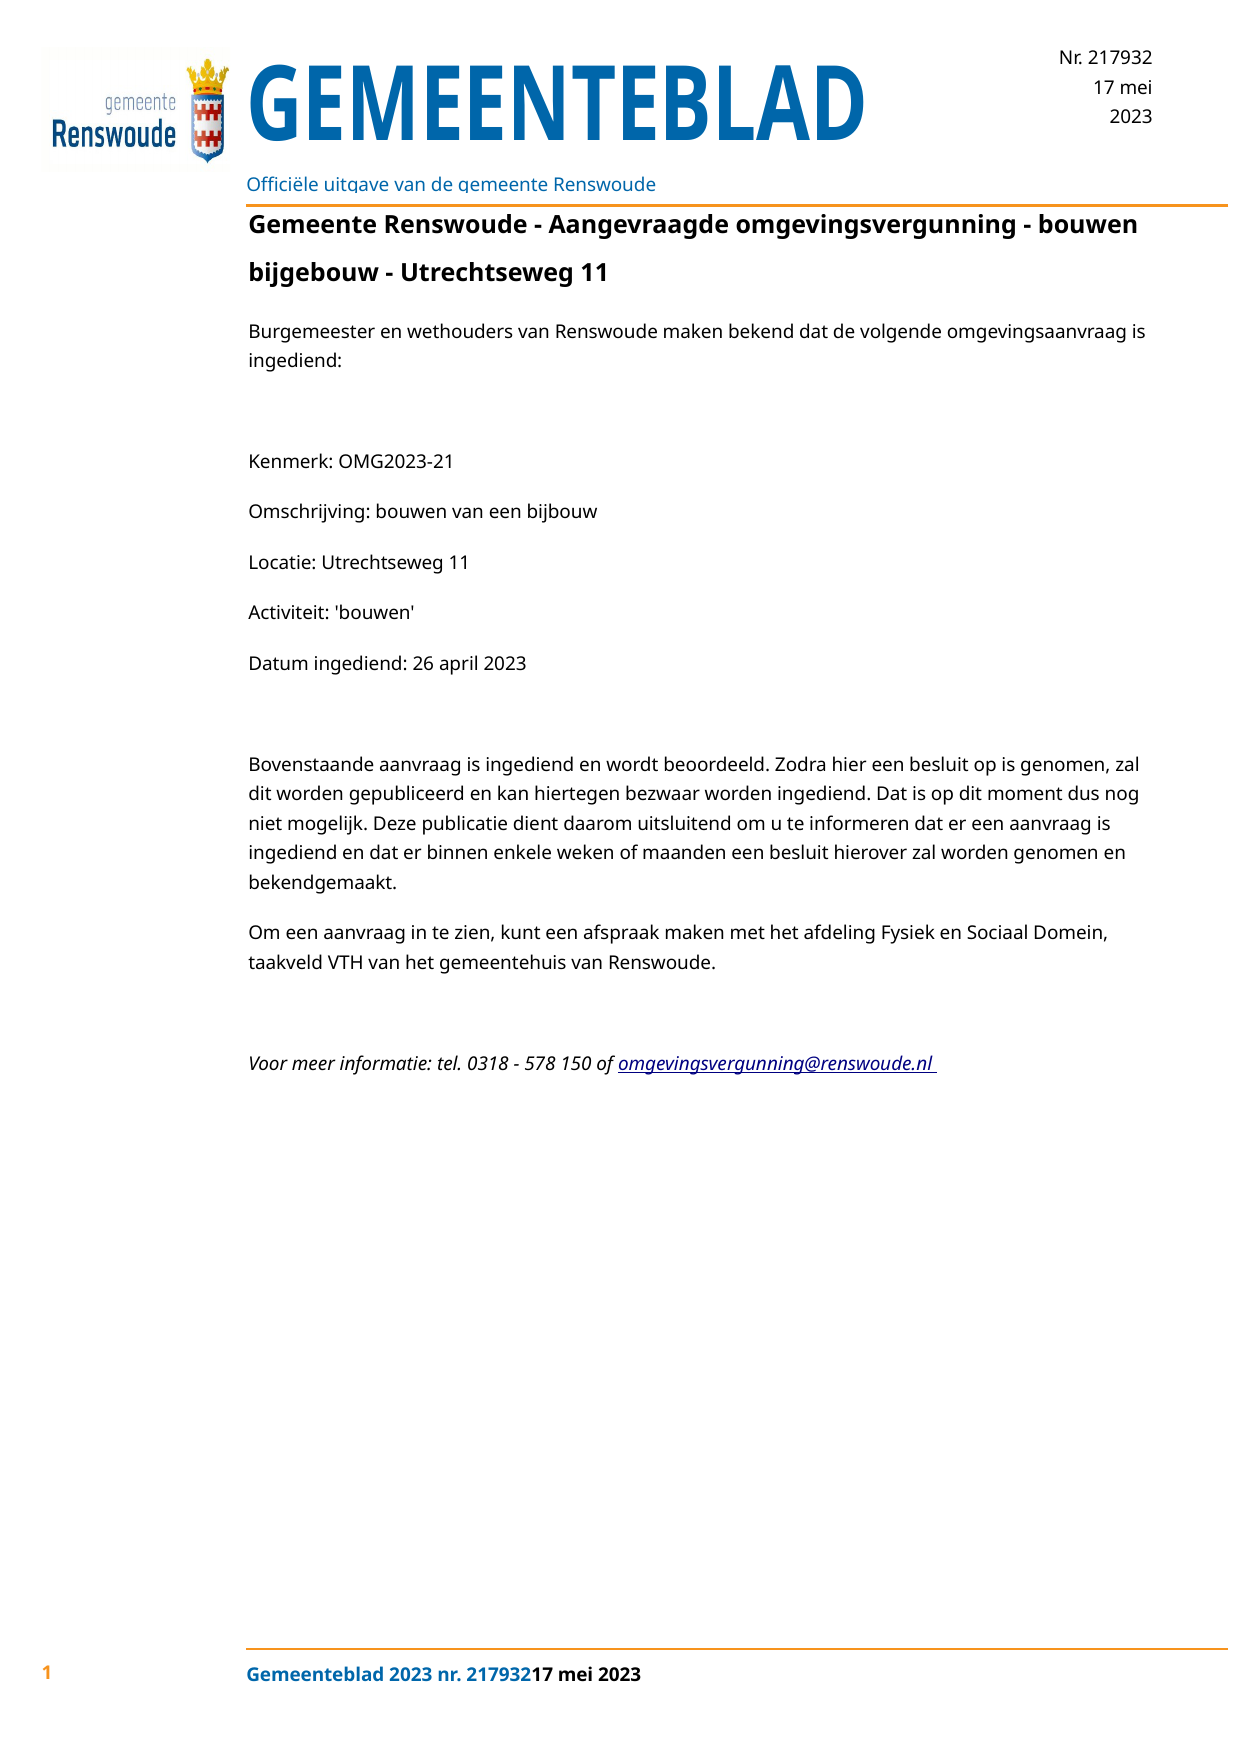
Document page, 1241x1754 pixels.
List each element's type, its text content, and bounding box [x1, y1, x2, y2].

text Om een aanvraag in te zien, kunt een afspraak maken met het afdeling Fysiek en Sociaal Domein, taakveld VTH van het gemeentehuis van Renswoude. [248, 919, 1152, 975]
text Voor meer informatie: tel. 0318 - 578 150 of omgevingsvergunning@renswoude.nl [248, 1050, 1152, 1076]
text Omschrijving: bouwen van een bijbouw [248, 499, 1152, 524]
text Datum ingediend: 26 april 2023 [248, 650, 1152, 676]
text Activiteit: 'bouwen' [248, 599, 1152, 625]
picture [41, 47, 231, 172]
text Burgemeester en wethouders van Renswoude maken bekend dat de volgende omgevingsaanvraag is ingediend: [248, 318, 1152, 373]
text Bovenstaande aanvraag is ingediend en wordt beoordeeld. Zodra hier een besluit op is genomen, zal dit worden gepubliceerd en kan hiertegen bezwaar worden ingediend. Dat is op dit moment dus nog niet mogelijk. Deze publicatie dient daarom uitsluitend om u te informeren dat er een aanvraag is ingediend en dat er binnen enkele weken of maanden een besluit hierover zal worden genomen en bekendgemaakt. [248, 751, 1152, 895]
text Gemeente Renswoude - Aangevraagde omgevingsvergunning - bouwen bijgebouw - Utrechtseweg 11 [248, 207, 1152, 288]
text Locatie: Utrechtseweg 11 [248, 549, 1152, 575]
text Kenmerk: OMG2023-21 [248, 448, 1152, 474]
